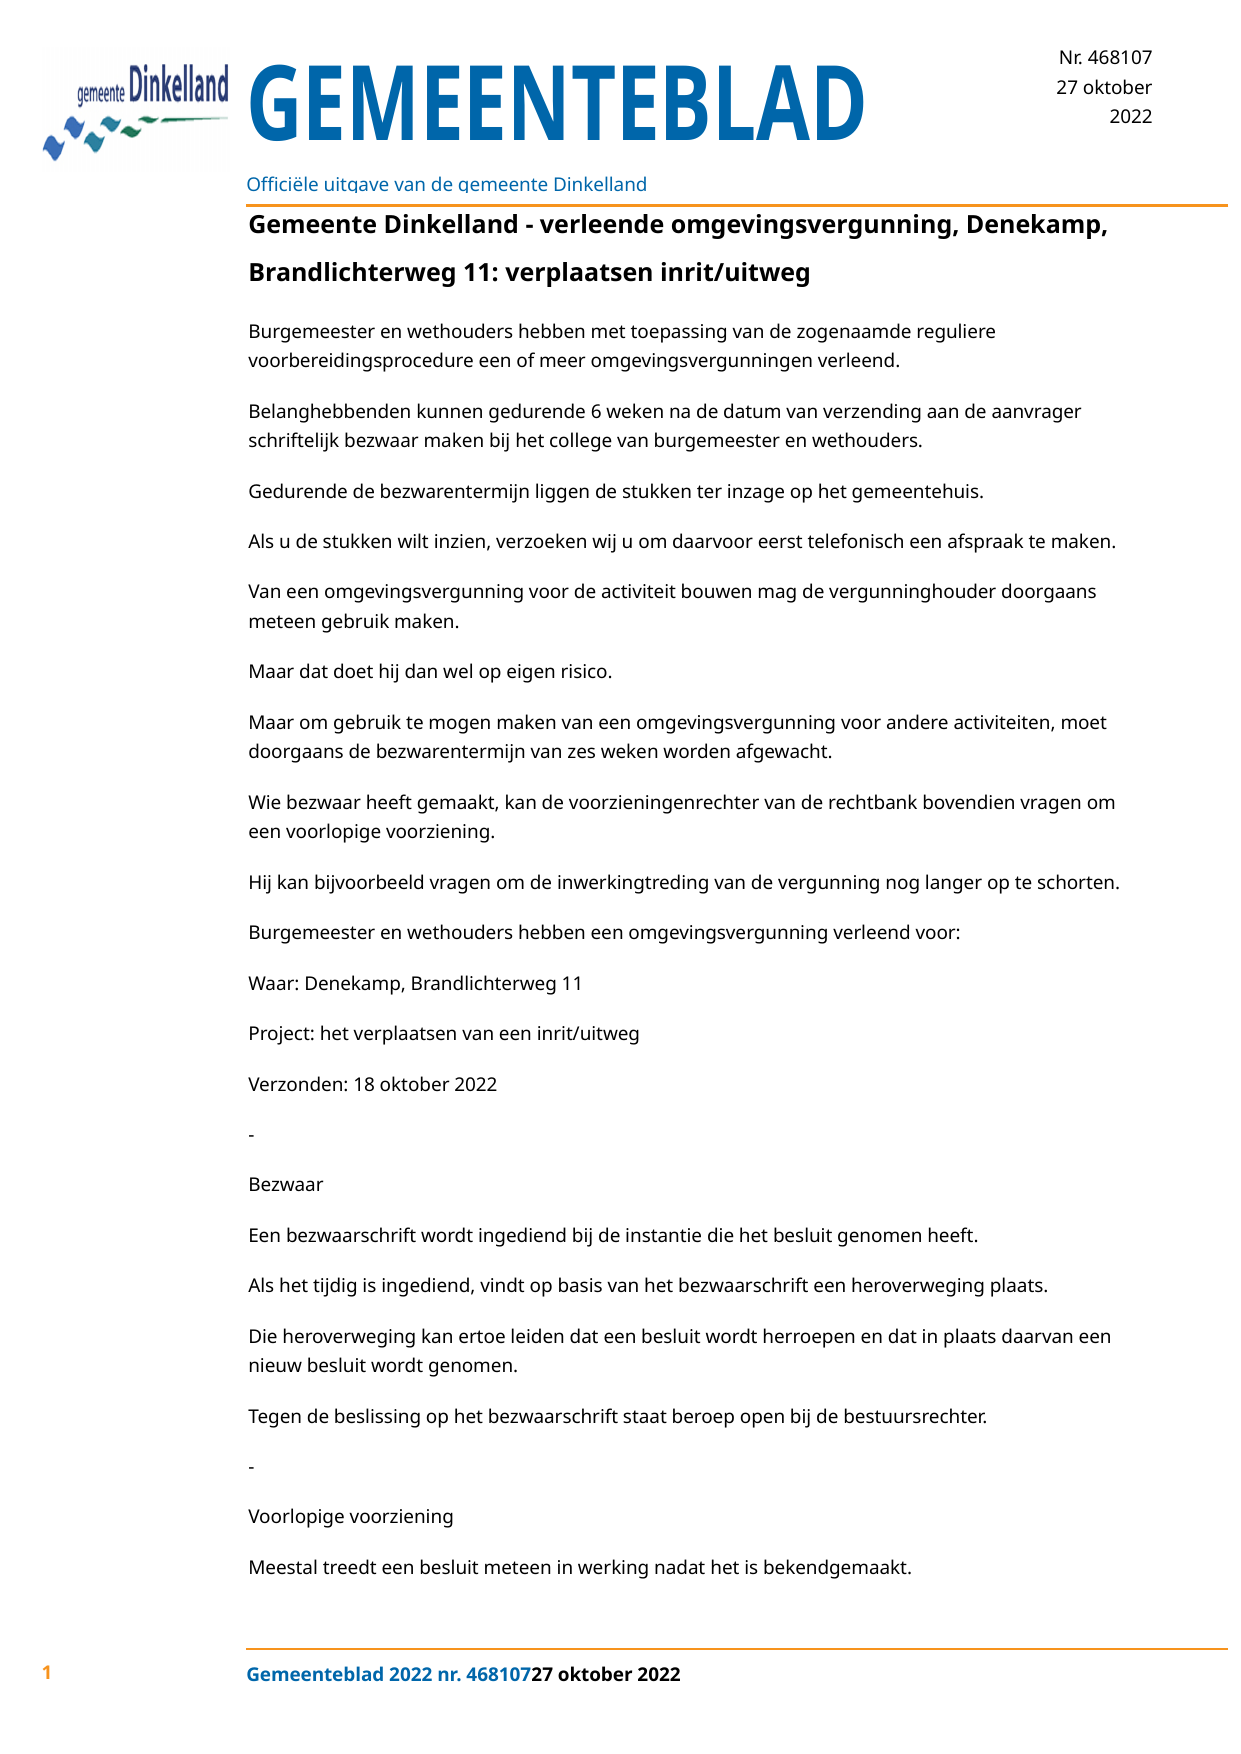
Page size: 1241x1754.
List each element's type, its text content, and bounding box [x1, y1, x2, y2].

text Hij kan bijvoorbeeld vragen om de inwerkingtreding van de vergunning nog langer op te schorten. [248, 869, 1152, 895]
text Gedurende de bezwarentermijn liggen de stukken ter inzage op het gemeentehuis. [248, 478, 1152, 504]
text Van een omgevingsvergunning voor de activiteit bouwen mag de vergunninghouder doorgaans meteen gebruik maken. [248, 579, 1152, 634]
text Waar: Denekamp, Brandlichterweg 11 [248, 970, 1152, 996]
text - [248, 1121, 1152, 1147]
text Voorlopige voorziening [248, 1504, 1152, 1529]
text Burgemeester en wethouders hebben een omgevingsvergunning verleend voor: [248, 919, 1152, 945]
text Maar om gebruik te mogen maken van een omgevingsvergunning voor andere activiteiten, moet doorgaans de bezwarentermijn van zes weken worden afgewacht. [248, 709, 1152, 764]
text Die heroverweging kan ertoe leiden dat een besluit wordt herroepen en dat in plaats daarvan een nieuw besluit wordt genomen. [248, 1323, 1152, 1378]
text Een bezwaarschrift wordt ingediend bij de instantie die het besluit genomen heeft. [248, 1222, 1152, 1248]
text Meestal treedt een besluit meteen in werking nadat het is bekendgemaakt. [248, 1554, 1152, 1580]
text Bezwaar [248, 1172, 1152, 1197]
text Project: het verplaatsen van een inrit/uitweg [248, 1020, 1152, 1046]
text Als het tijdig is ingediend, vindt op basis van het bezwaarschrift een heroverweging plaats. [248, 1272, 1152, 1298]
text Verzonden: 18 oktober 2022 [248, 1071, 1152, 1097]
text Als u de stukken wilt inzien, verzoeken wij u om daarvoor eerst telefonisch een afspraak te maken. [248, 528, 1152, 554]
text - [248, 1453, 1152, 1479]
text Tegen de beslissing op het bezwaarschrift staat beroep open bij de bestuursrechter. [248, 1403, 1152, 1429]
text Gemeente Dinkelland - verleende omgevingsvergunning, Denekamp, Brandlichterweg 11: verplaatsen inrit/uitweg [248, 207, 1152, 288]
text Maar dat doet hij dan wel op eigen risico. [248, 659, 1152, 684]
text Belanghebbenden kunnen gedurende 6 weken na de datum van verzending aan de aanvrager schriftelijk bezwaar maken bij het college van burgemeester en wethouders. [248, 398, 1152, 453]
picture [41, 47, 231, 172]
text Burgemeester en wethouders hebben met toepassing van de zogenaamde reguliere voorbereidingsprocedure een of meer omgevingsvergunningen verleend. [248, 318, 1152, 373]
text Wie bezwaar heeft gemaakt, kan de voorzieningenrechter van de rechtbank bovendien vragen om een voorlopige voorziening. [248, 789, 1152, 844]
